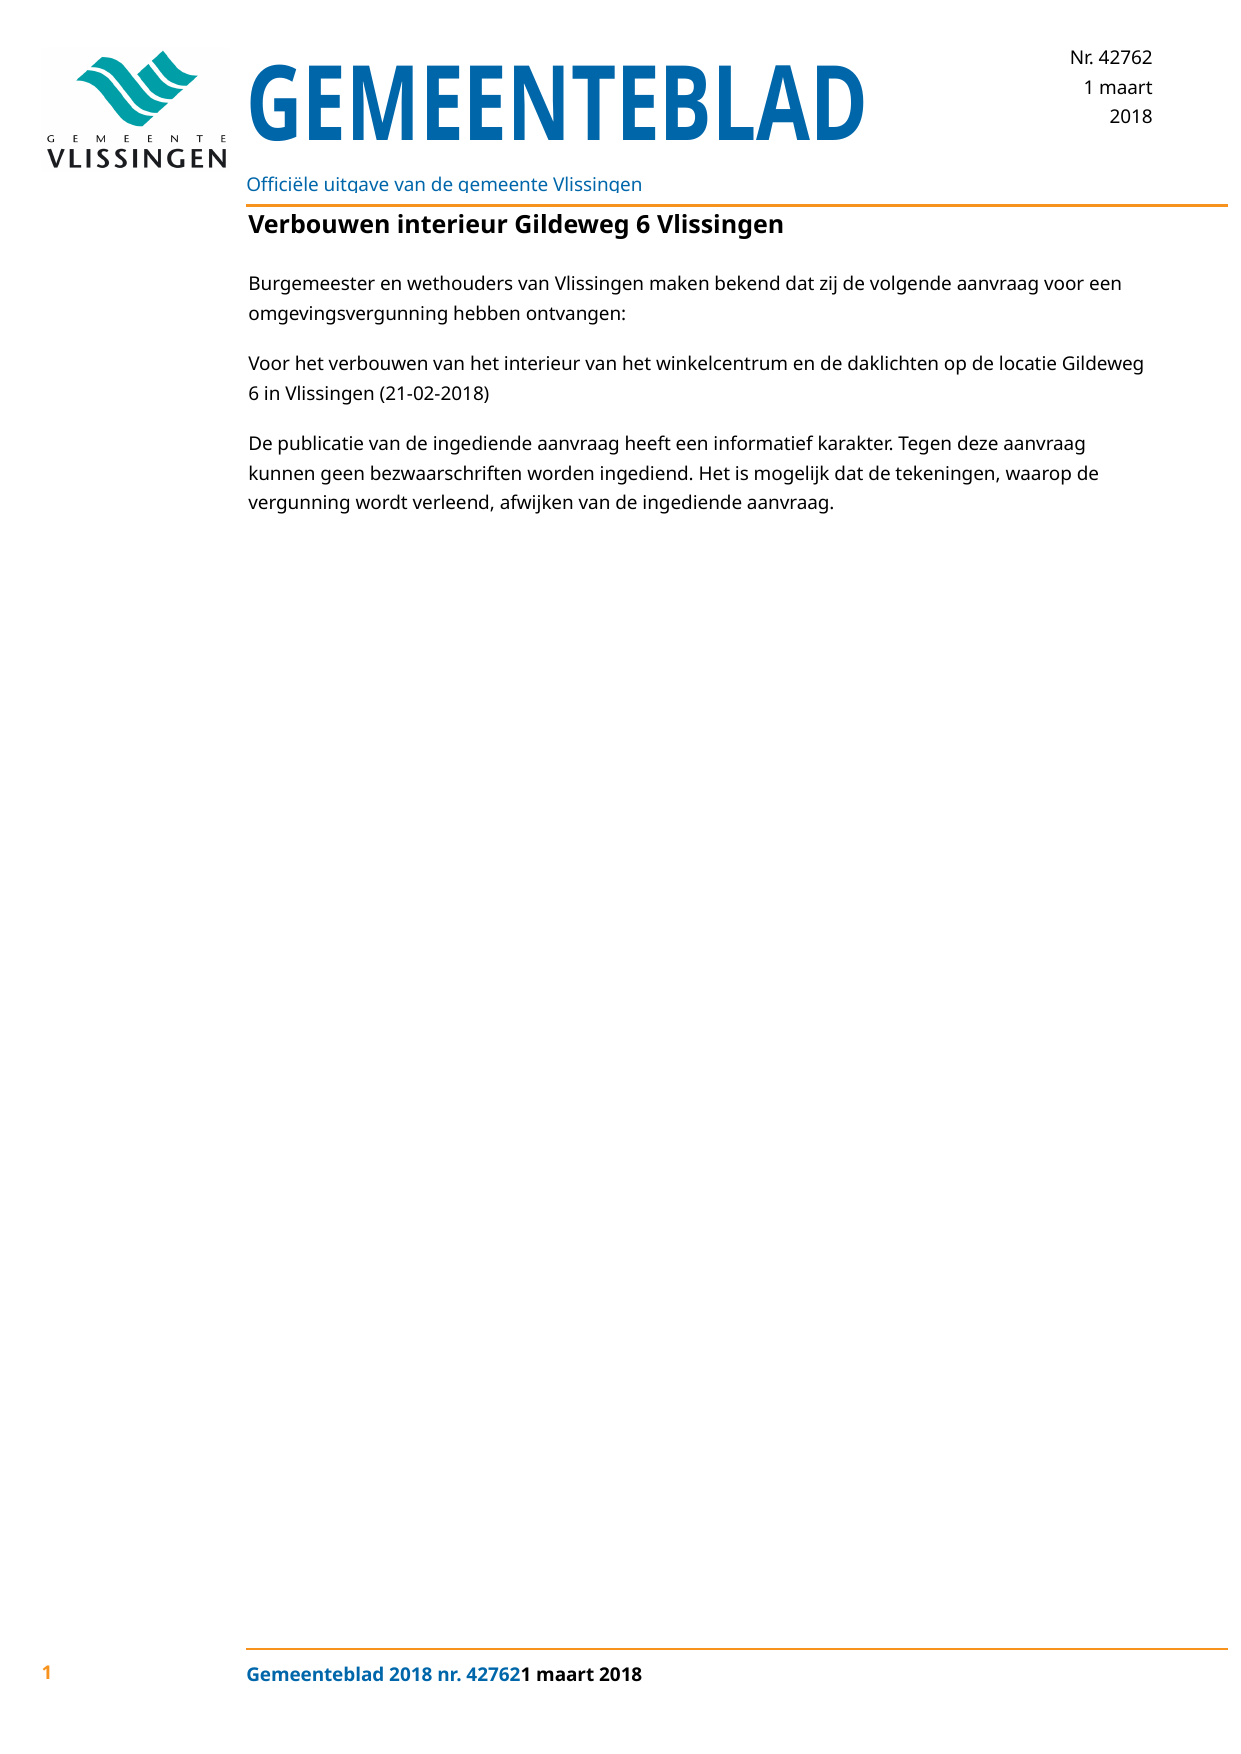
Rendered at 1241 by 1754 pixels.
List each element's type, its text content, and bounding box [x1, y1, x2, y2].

text De publicatie van de ingediende aanvraag heeft een informatief karakter. Tegen deze aanvraag kunnen geen bezwaarschriften worden ingediend. Het is mogelijk dat de tekeningen, waarop de vergunning wordt verleend, afwijken van de ingediende aanvraag. [248, 430, 1152, 515]
text Burgemeester en wethouders van Vlissingen maken bekend dat zij de volgende aanvraag voor een omgevingsvergunning hebben ontvangen: [248, 270, 1152, 326]
text Voor het verbouwen van het interieur van het winkelcentrum en de daklichten op de locatie Gildeweg 6 in Vlissingen (21-02-2018) [248, 350, 1152, 406]
picture [41, 47, 231, 172]
text Verbouwen interieur Gildeweg 6 Vlissingen [248, 207, 1152, 241]
